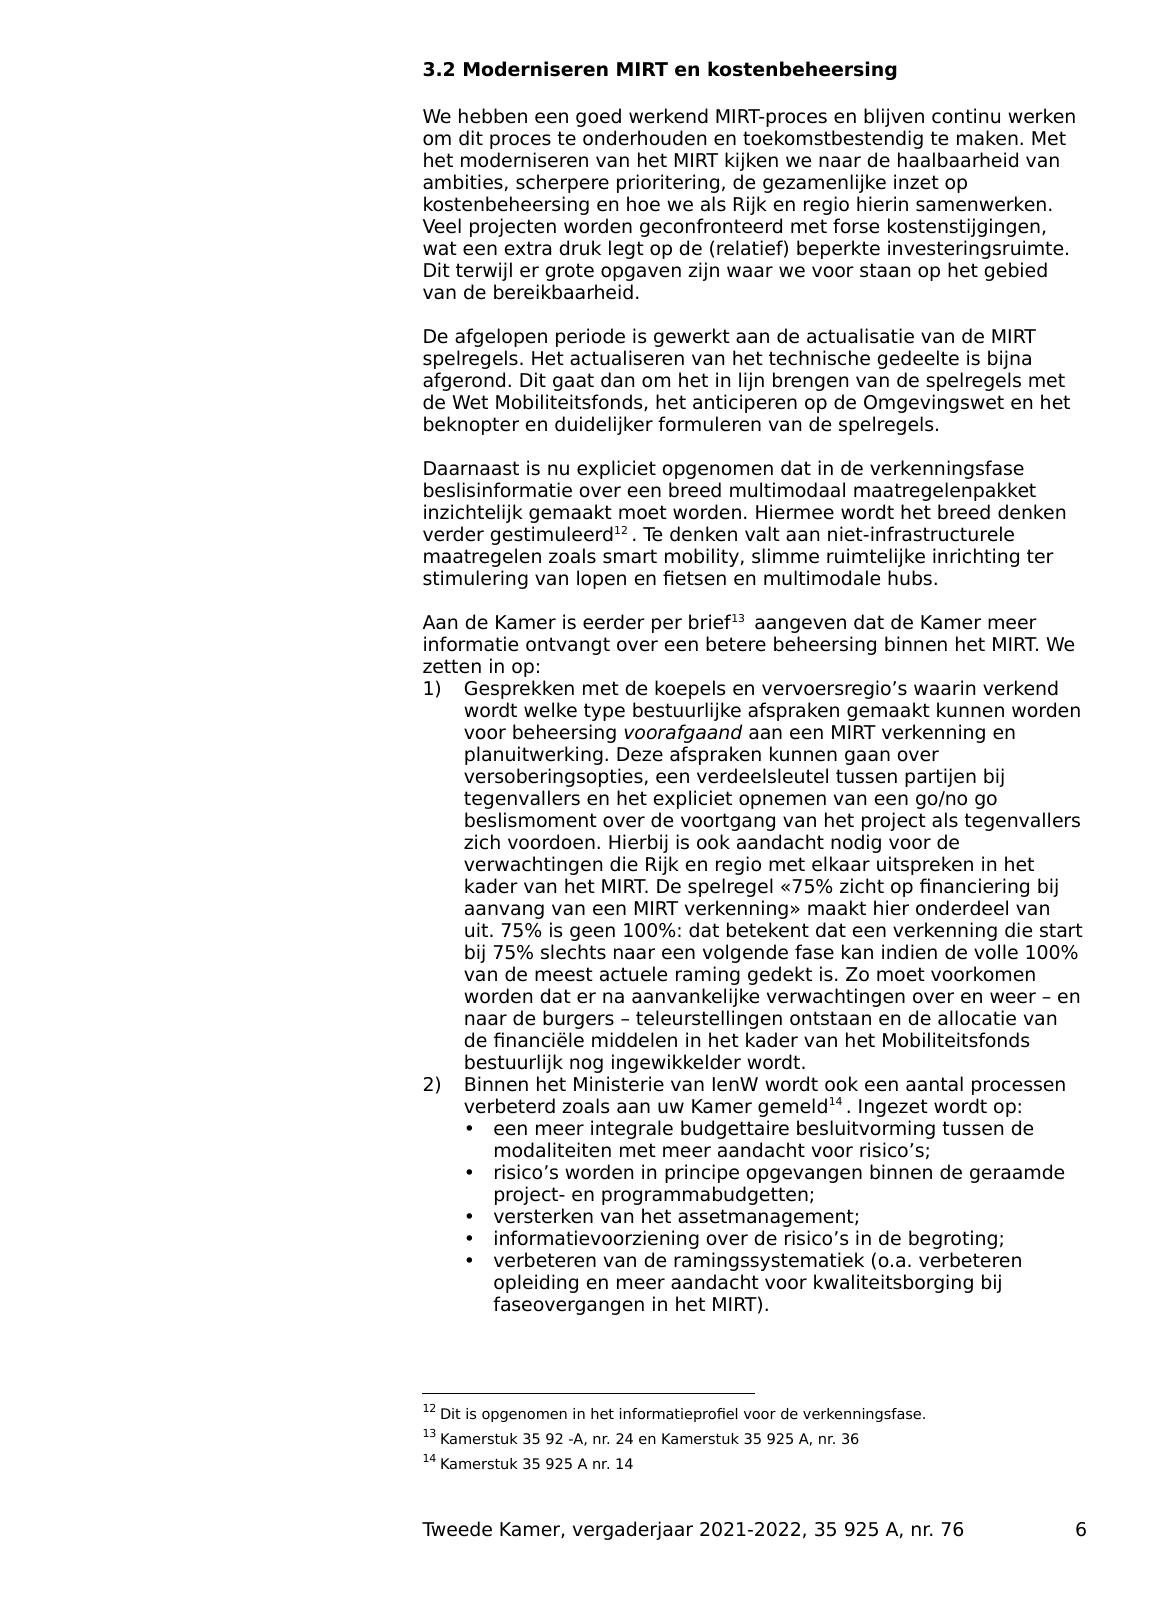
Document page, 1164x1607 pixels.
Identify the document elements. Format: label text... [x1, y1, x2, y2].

text • risico’s worden in principe opgevangen binnen de geraamde project- en programmabudgetten; [464, 1162, 1087, 1206]
text Kamerstuk 35 925 A nr. 14 [422, 1452, 1087, 1474]
text • een meer integrale budgettaire besluitvorming tussen de modaliteiten met meer aandacht voor risico’s; [464, 1118, 1087, 1162]
text We hebben een goed werkend MIRT-proces en blijven continu werken om dit proces te onderhouden en toekomstbestendig te maken. Met het moderniseren van het MIRT kijken we naar de haalbaarheid van ambities, scherpere prioritering, de gezamenlijke inzet op kostenbeheersing en hoe we als Rijk en regio hierin samenwerken. Veel projecten worden geconfronteerd met forse kostenstijgingen, wat een extra druk legt op de (relatief) beperkte investeringsruimte. Dit terwijl er grote opgaven zijn waar we voor staan op het gebied van de bereikbaarheid. [422, 106, 1087, 304]
text • versterken van het assetmanagement; [464, 1206, 1087, 1228]
text • verbeteren van de ramingssystematiek (o.a. verbeteren opleiding en meer aandacht voor kwaliteitsborging bij faseovergangen in het MIRT). [464, 1249, 1087, 1316]
text 1) Gesprekken met de koepels en vervoersregio’s waarin verkend wordt welke type bestuurlijke afspraken gemaakt kunnen worden voor beheersing voorafgaand aan een MIRT verkenning en planuitwerking. Deze afspraken kunnen gaan over versoberingsopties, een verdeelsleutel tussen partijen bij tegenvallers en het expliciet opnemen van een go/no go beslismoment over de voortgang van het project als tegenvallers zich voordoen. Hierbij is ook aandacht nodig voor de verwachtingen die Rijk en regio met elkaar uitspreken in het kader van het MIRT. De spelregel «75% zicht op financiering bij aanvang van een MIRT verkenning» maakt hier onderdeel van uit. 75% is geen 100%: dat betekent dat een verkenning die start bij 75% slechts naar een volgende fase kan indien de volle 100% van de meest actuele raming gedekt is. Zo moet voorkomen worden dat er na aanvankelijke verwachtingen over en weer – en naar de burgers – teleurstellingen ontstaan en de allocatie van de financiële middelen in het kader van het Mobiliteitsfonds bestuurlijk nog ingewikkelder wordt. [422, 678, 1087, 1074]
text De afgelopen periode is gewerkt aan de actualisatie van de MIRT spelregels. Het actualiseren van het technische gedeelte is bijna afgerond. Dit gaat dan om het in lijn brengen van de spelregels met de Wet Mobiliteitsfonds, het anticiperen op de Omgevingswet en het beknopter en duidelijker formuleren van de spelregels. [422, 326, 1087, 436]
text Aan de Kamer is eerder per brief aangeven dat de Kamer meer informatie ontvangt over een betere beheersing binnen het MIRT. We zetten in op: [422, 612, 1087, 678]
text Kamerstuk 35 92 -A, nr. 24 en Kamerstuk 35 925 A, nr. 36 [422, 1427, 1087, 1449]
subtitle 3.2 Moderniseren MIRT en kostenbeheersing [422, 59, 1087, 81]
text Dit is opgenomen in het informatieprofiel voor de verkenningsfase. [422, 1402, 1087, 1424]
text • informatievoorziening over de risico’s in de begroting; [464, 1228, 1087, 1249]
text Daarnaast is nu expliciet opgenomen dat in de verkenningsfase beslisinformatie over een breed multimodaal maatregelenpakket inzichtelijk gemaakt moet worden. Hiermee wordt het breed denken verder gestimuleerd. Te denken valt aan niet-infrastructurele maatregelen zoals smart mobility, slimme ruimtelijke inrichting ter stimulering van lopen en fietsen en multimodale hubs. [422, 458, 1087, 590]
text 2) Binnen het Ministerie van IenW wordt ook een aantal processen verbeterd zoals aan uw Kamer gemeld. Ingezet wordt op: [422, 1074, 1087, 1118]
